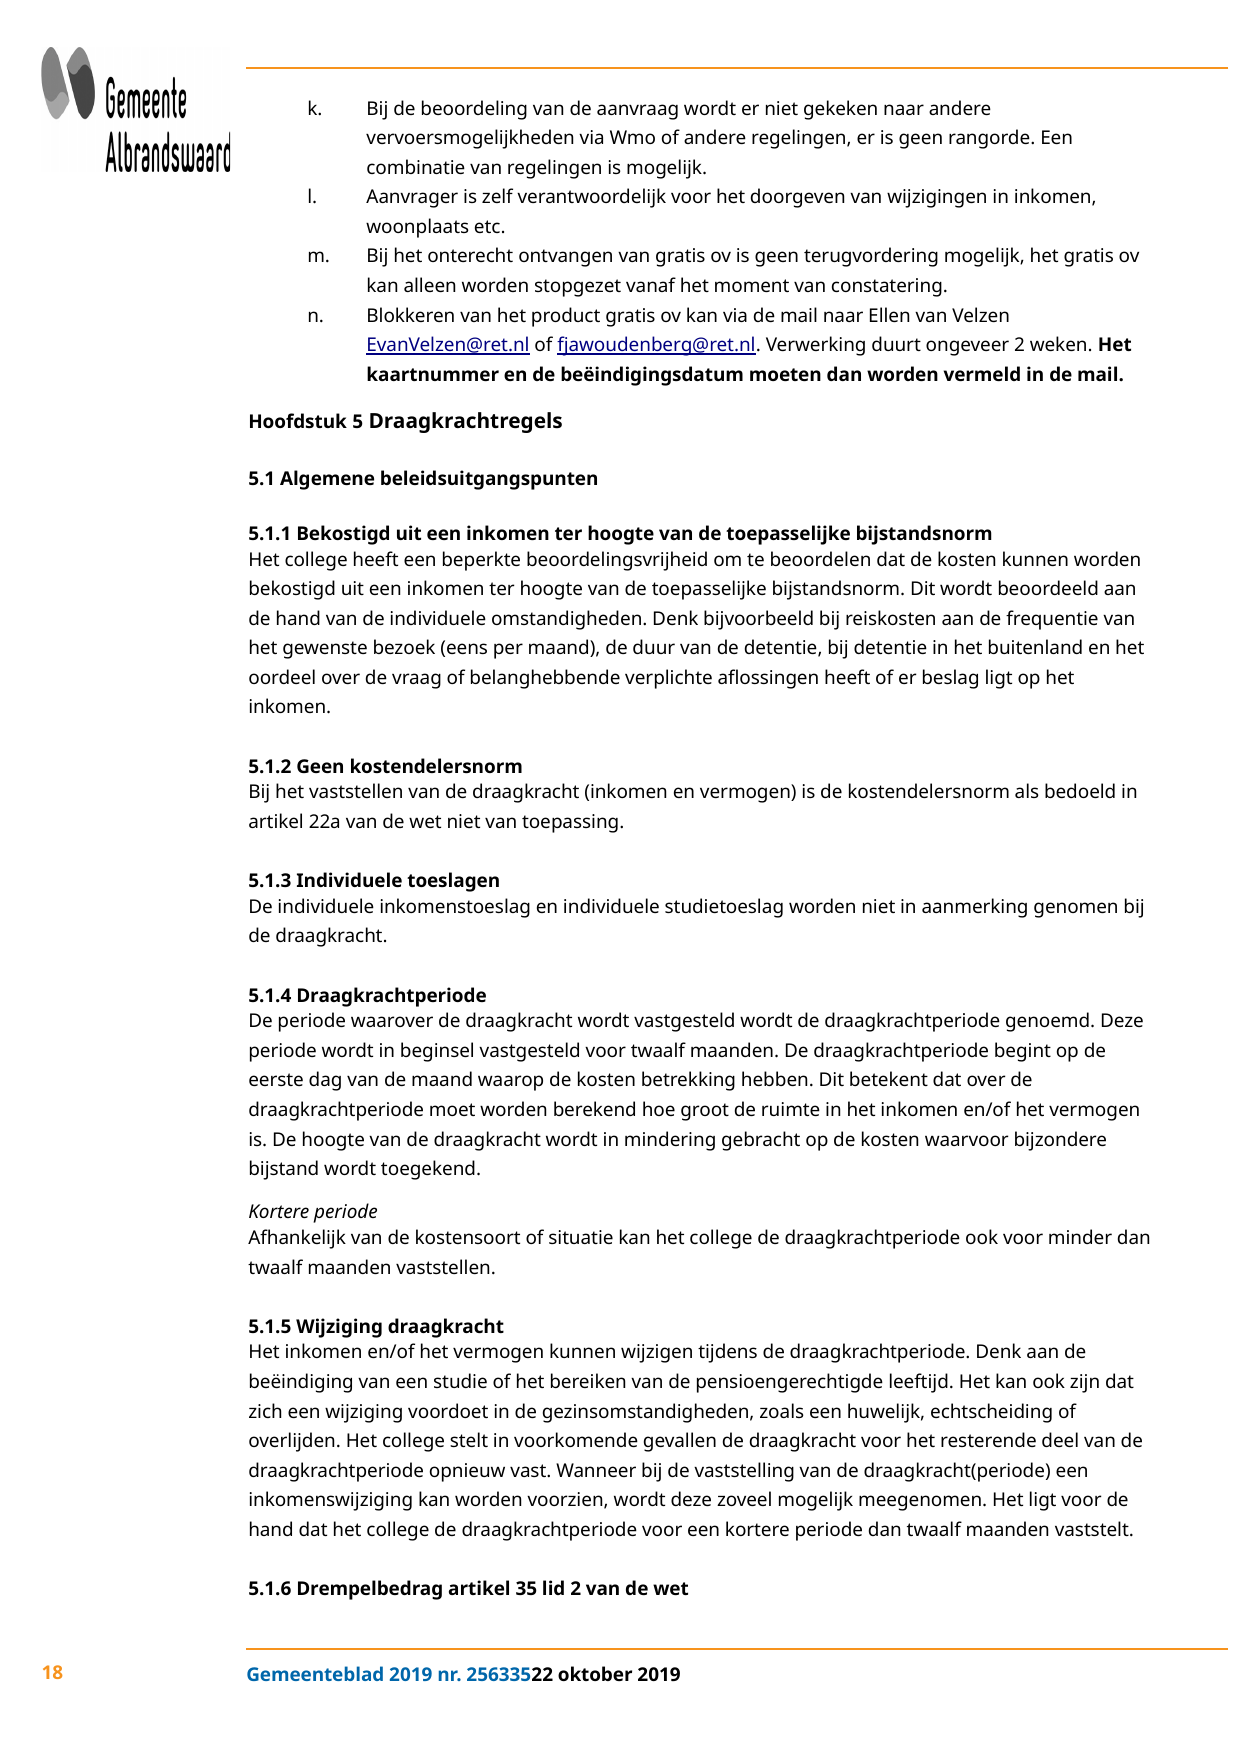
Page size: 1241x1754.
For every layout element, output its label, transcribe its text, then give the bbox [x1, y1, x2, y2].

text Hoofdstuk 5 Draagkrachtregels [248, 407, 1152, 435]
text Bij het vaststellen van de draagkracht (inkomen en vermogen) is de kostendelersnorm als bedoeld in artikel 22a van de wet niet van toepassing. [248, 778, 1152, 834]
text De individuele inkomenstoeslag en individuele studietoeslag worden niet in aanmerking genomen bij de draagkracht. [248, 893, 1152, 948]
list Aanvrager is zelf verantwoordelijk voor het doorgeven van wijzigingen in inkomen, woonplaats etc. [307, 183, 1152, 239]
text 5.1.2 Geen kostendelersnorm [248, 753, 1152, 778]
text 5.1.6 Drempelbedrag artikel 35 lid 2 van de wet [248, 1575, 1152, 1601]
text 5.1.1 Bekostigd uit een inkomen ter hoogte van de toepasselijke bijstandsnorm [248, 520, 1152, 546]
list Bij het onterecht ontvangen van gratis ov is geen terugvordering mogelijk, het gratis ov kan alleen worden stopgezet vanaf het moment van constatering. [307, 243, 1152, 298]
text 5.1.3 Individuele toeslagen [248, 867, 1152, 893]
list Bij de beoordeling van de aanvraag wordt er niet gekeken naar andere vervoersmogelijkheden via Wmo of andere regelingen, er is geen rangorde. Een combinatie van regelingen is mogelijk. [307, 95, 1152, 180]
text Het college heeft een beperkte beoordelingsvrijheid om te beoordelen dat de kosten kunnen worden bekostigd uit een inkomen ter hoogte van de toepasselijke bijstandsnorm. Dit wordt beoordeeld aan de hand van de individuele omstandigheden. Denk bijvoorbeeld bij reiskosten aan de frequentie van het gewenste bezoek (eens per maand), de duur van de detentie, bij detentie in het buitenland en het oordeel over de vraag of belanghebbende verplichte aflossingen heeft of er beslag ligt op het inkomen. [248, 546, 1152, 719]
list Blokkeren van het product gratis ov kan via de mail naar Ellen van Velzen EvanVelzen@ret.nl of fjawoudenberg@ret.nl. Verwerking duurt ongeveer 2 weken. Het kaartnummer en de beëindigingsdatum moeten dan worden vermeld in de mail. [307, 302, 1152, 387]
text 5.1.4 Draagkrachtperiode [248, 982, 1152, 1007]
text Het inkomen en/of het vermogen kunnen wijzigen tijdens de draagkrachtperiode. Denk aan de beëindiging van een studie of het bereiken van de pensioengerechtigde leeftijd. Het kan ook zijn dat zich een wijziging voordoet in de gezinsomstandigheden, zoals een huwelijk, echtscheiding of overlijden. Het college stelt in voorkomende gevallen de draagkracht voor het resterende deel van de draagkrachtperiode opnieuw vast. Wanneer bij de vaststelling van de draagkracht(periode) een inkomenswijziging kan worden voorzien, wordt deze zoveel mogelijk meegenomen. Het ligt voor de hand dat het college de draagkrachtperiode voor een kortere periode dan twaalf maanden vaststelt. [248, 1339, 1152, 1542]
text Kortere periode [248, 1198, 1152, 1224]
text 5.1.5 Wijziging draagkracht [248, 1313, 1152, 1339]
picture [41, 47, 231, 172]
text Afhankelijk van de kostensoort of situatie kan het college de draagkrachtperiode ook voor minder dan twaalf maanden vaststellen. [248, 1224, 1152, 1279]
text 5.1 Algemene beleidsuitgangspunten [248, 465, 1152, 490]
text De periode waarover de draagkracht wordt vastgesteld wordt de draagkrachtperiode genoemd. Deze periode wordt in beginsel vastgesteld voor twaalf maanden. De draagkrachtperiode begint op de eerste dag van de maand waarop de kosten betrekking hebben. Dit betekent dat over de draagkrachtperiode moet worden berekend hoe groot de ruimte in het inkomen en/of het vermogen is. De hoogte van de draagkracht wordt in mindering gebracht op de kosten waarvoor bijzondere bijstand wordt toegekend. [248, 1007, 1152, 1181]
